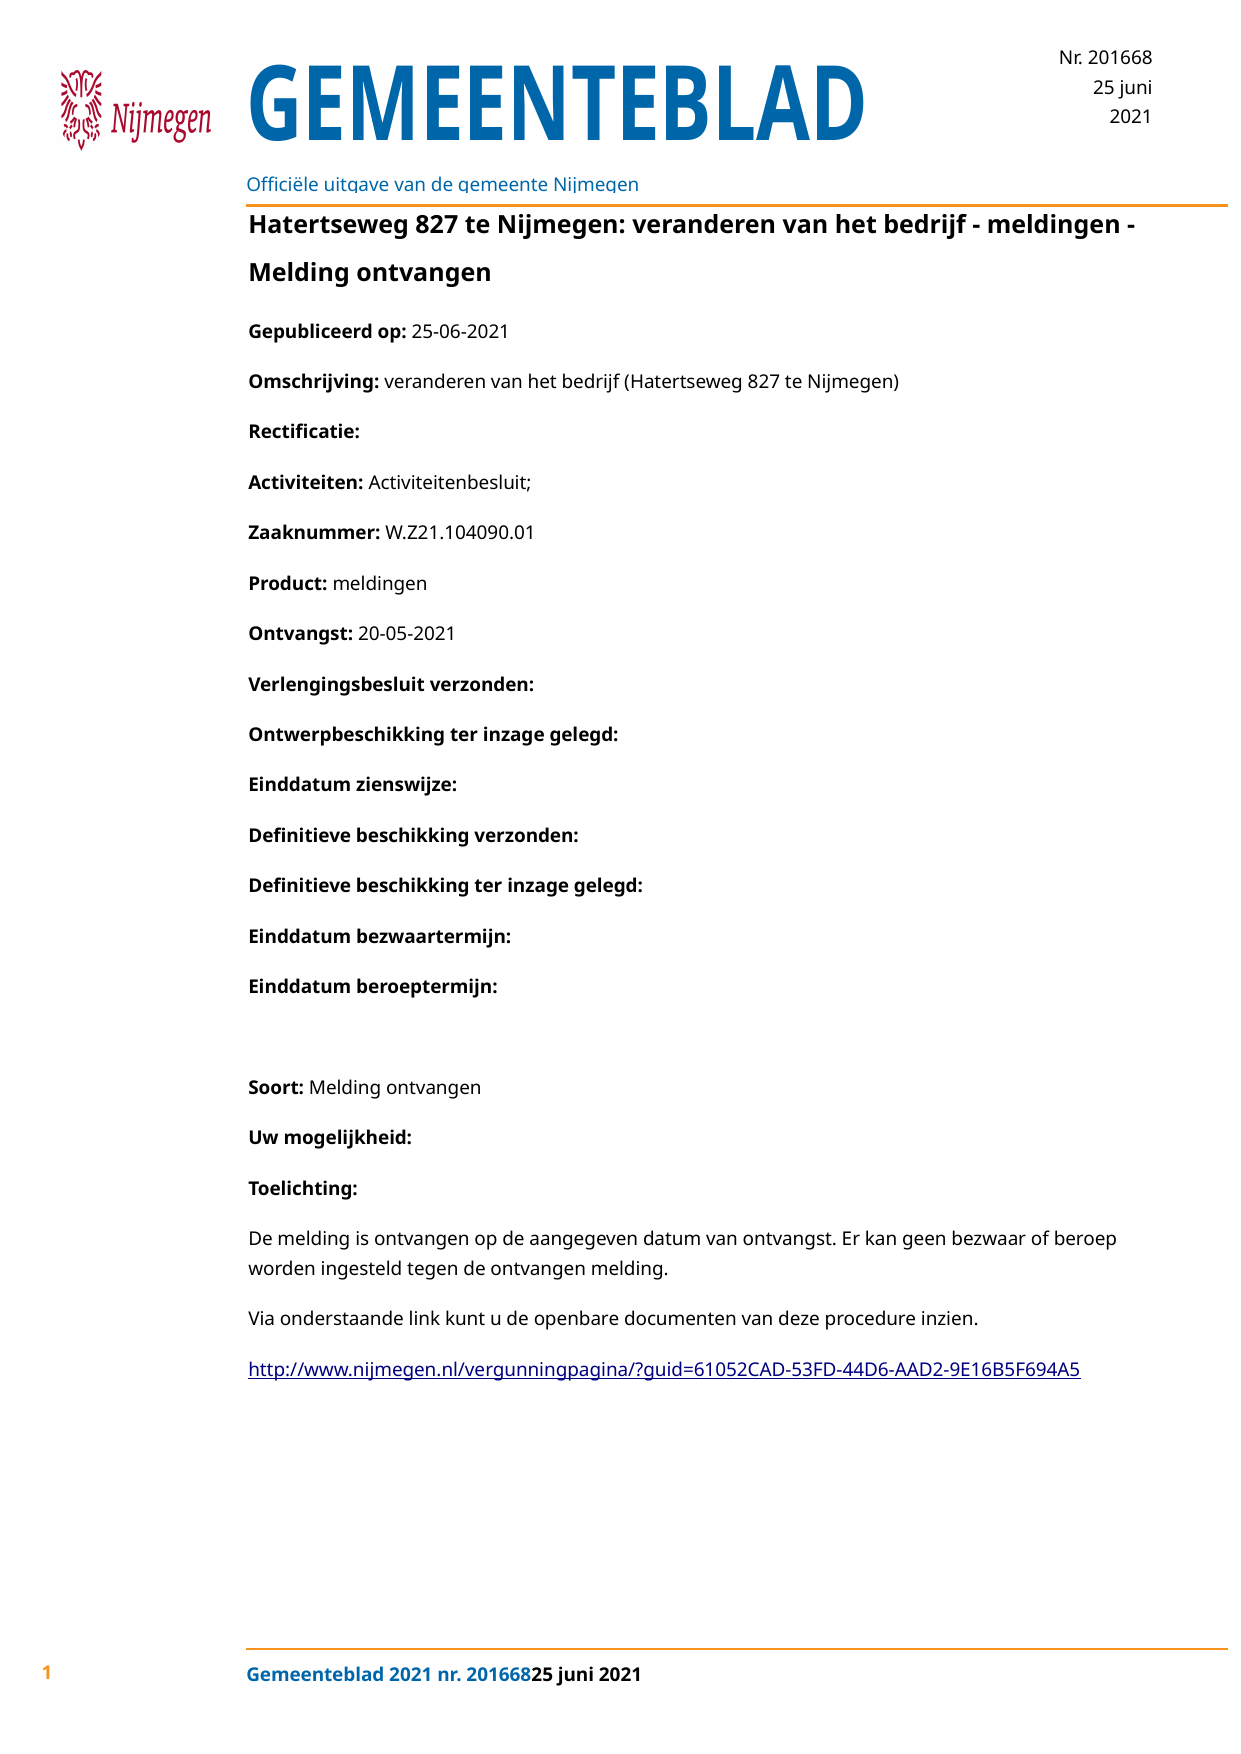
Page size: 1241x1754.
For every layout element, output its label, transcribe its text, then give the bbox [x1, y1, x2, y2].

text Definitieve beschikking ter inzage gelegd: [248, 872, 1152, 898]
text Einddatum bezwaartermijn: [248, 923, 1152, 949]
text http://www.nijmegen.nl/vergunningpagina/?guid=61052CAD-53FD-44D6-AAD2-9E16B5F694A5 [248, 1356, 1152, 1382]
text De melding is ontvangen op de aangegeven datum van ontvangst. Er kan geen bezwaar of beroep worden ingesteld tegen de ontvangen melding. [248, 1225, 1152, 1281]
text Verlengingsbesluit verzonden: [248, 671, 1152, 697]
text Activiteiten: Activiteitenbesluit; [248, 469, 1152, 495]
text Zaaknummer: W.Z21.104090.01 [248, 519, 1152, 545]
text Hatertseweg 827 te Nijmegen: veranderen van het bedrijf - meldingen - Melding ontvangen [248, 207, 1152, 288]
text Via onderstaande link kunt u de openbare documenten van deze procedure inzien. [248, 1305, 1152, 1331]
text Ontwerpbeschikking ter inzage gelegd: [248, 721, 1152, 747]
text Einddatum zienswijze: [248, 772, 1152, 797]
text Soort: Melding ontvangen [248, 1074, 1152, 1100]
text Omschrijving: veranderen van het bedrijf (Hatertseweg 827 te Nijmegen) [248, 368, 1152, 394]
text Definitieve beschikking verzonden: [248, 822, 1152, 848]
text Toelichting: [248, 1175, 1152, 1201]
text Gepubliceerd op: 25-06-2021 [248, 318, 1152, 344]
text Product: meldingen [248, 570, 1152, 596]
picture [41, 47, 231, 172]
text Einddatum beroeptermijn: [248, 973, 1152, 999]
text Uw mogelijkheid: [248, 1124, 1152, 1150]
text Ontvangst: 20-05-2021 [248, 620, 1152, 646]
text Rectificatie: [248, 419, 1152, 444]
